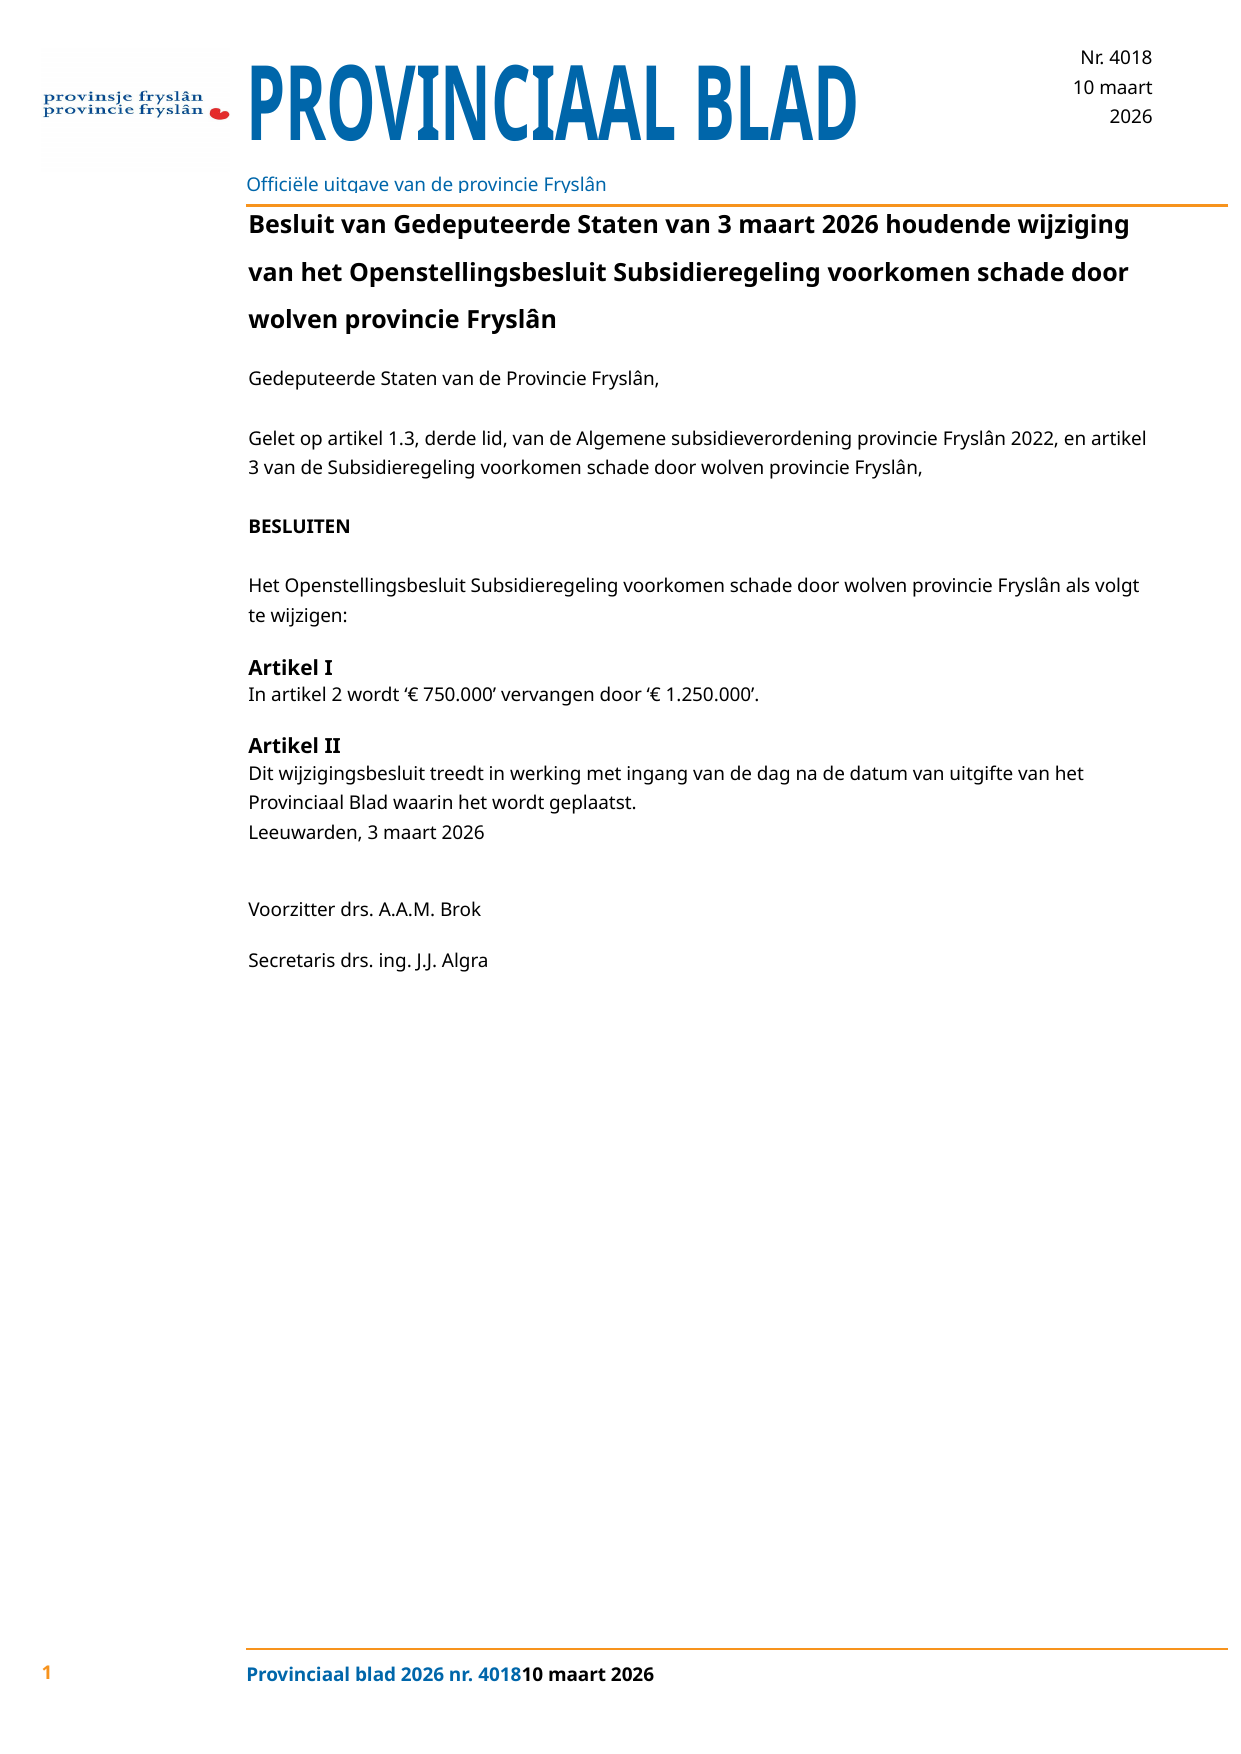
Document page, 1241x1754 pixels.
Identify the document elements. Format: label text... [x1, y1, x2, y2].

text Voorzitter drs. A.A.M. Brok [248, 896, 1152, 922]
text Besluit van Gedeputeerde Staten van 3 maart 2026 houdende wijziging van het Openstellingsbesluit Subsidieregeling voorkomen schade door wolven provincie Fryslân [248, 207, 1152, 336]
text In artikel 2 wordt ‘€ 750.000’ vervangen door ‘€ 1.250.000’. [248, 681, 1152, 707]
text Het Openstellingsbesluit Subsidieregeling voorkomen schade door wolven provincie Fryslân als volgt te wijzigen: [248, 573, 1152, 628]
text Secretaris drs. ing. J.J. Algra [248, 948, 1152, 973]
text Leeuwarden, 3 maart 2026 [248, 819, 1152, 845]
text BESLUITEN [248, 513, 1152, 539]
text Artikel I [248, 653, 1152, 681]
text Artikel II [248, 731, 1152, 760]
text Dit wijzigingsbesluit treedt in werking met ingang van de dag na de datum van uitgifte van het Provinciaal Blad waarin het wordt geplaatst. [248, 760, 1152, 815]
picture [41, 47, 231, 172]
text Gelet op artikel 1.3, derde lid, van de Algemene subsidieverordening provincie Fryslân 2022, en artikel 3 van de Subsidieregeling voorkomen schade door wolven provincie Fryslân, [248, 425, 1152, 480]
text Gedeputeerde Staten van de Provincie Fryslân, [248, 366, 1152, 391]
